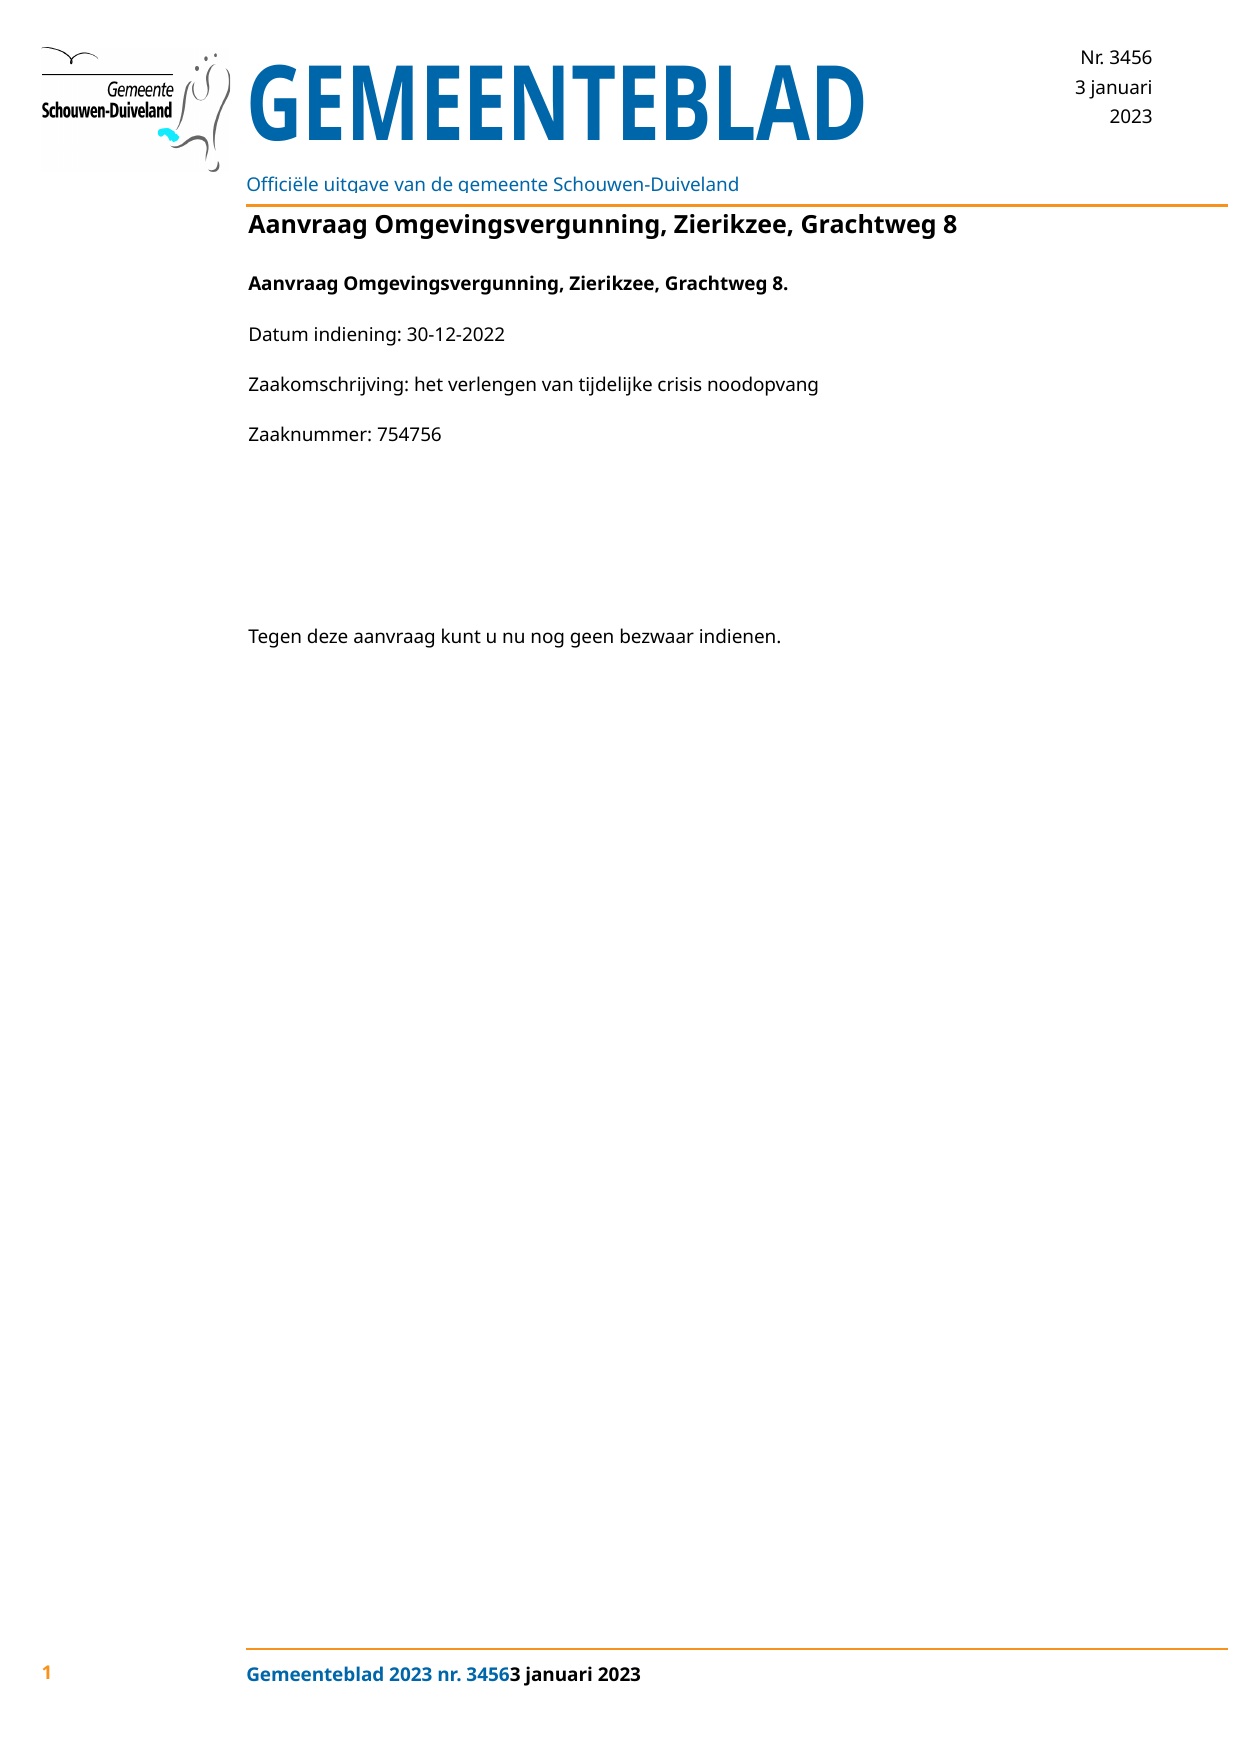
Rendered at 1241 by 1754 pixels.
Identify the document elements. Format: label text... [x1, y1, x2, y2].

text Datum indiening: 30-12-2022 [248, 321, 1152, 346]
text Tegen deze aanvraag kunt u nu nog geen bezwaar indienen. [248, 623, 1152, 649]
text Aanvraag Omgevingsvergunning, Zierikzee, Grachtweg 8 [248, 207, 1152, 241]
picture [41, 47, 231, 172]
text Aanvraag Omgevingsvergunning, Zierikzee, Grachtweg 8. [248, 270, 1152, 296]
text Zaaknummer: 754756 [248, 422, 1152, 447]
text Zaakomschrijving: het verlengen van tijdelijke crisis noodopvang [248, 371, 1152, 397]
